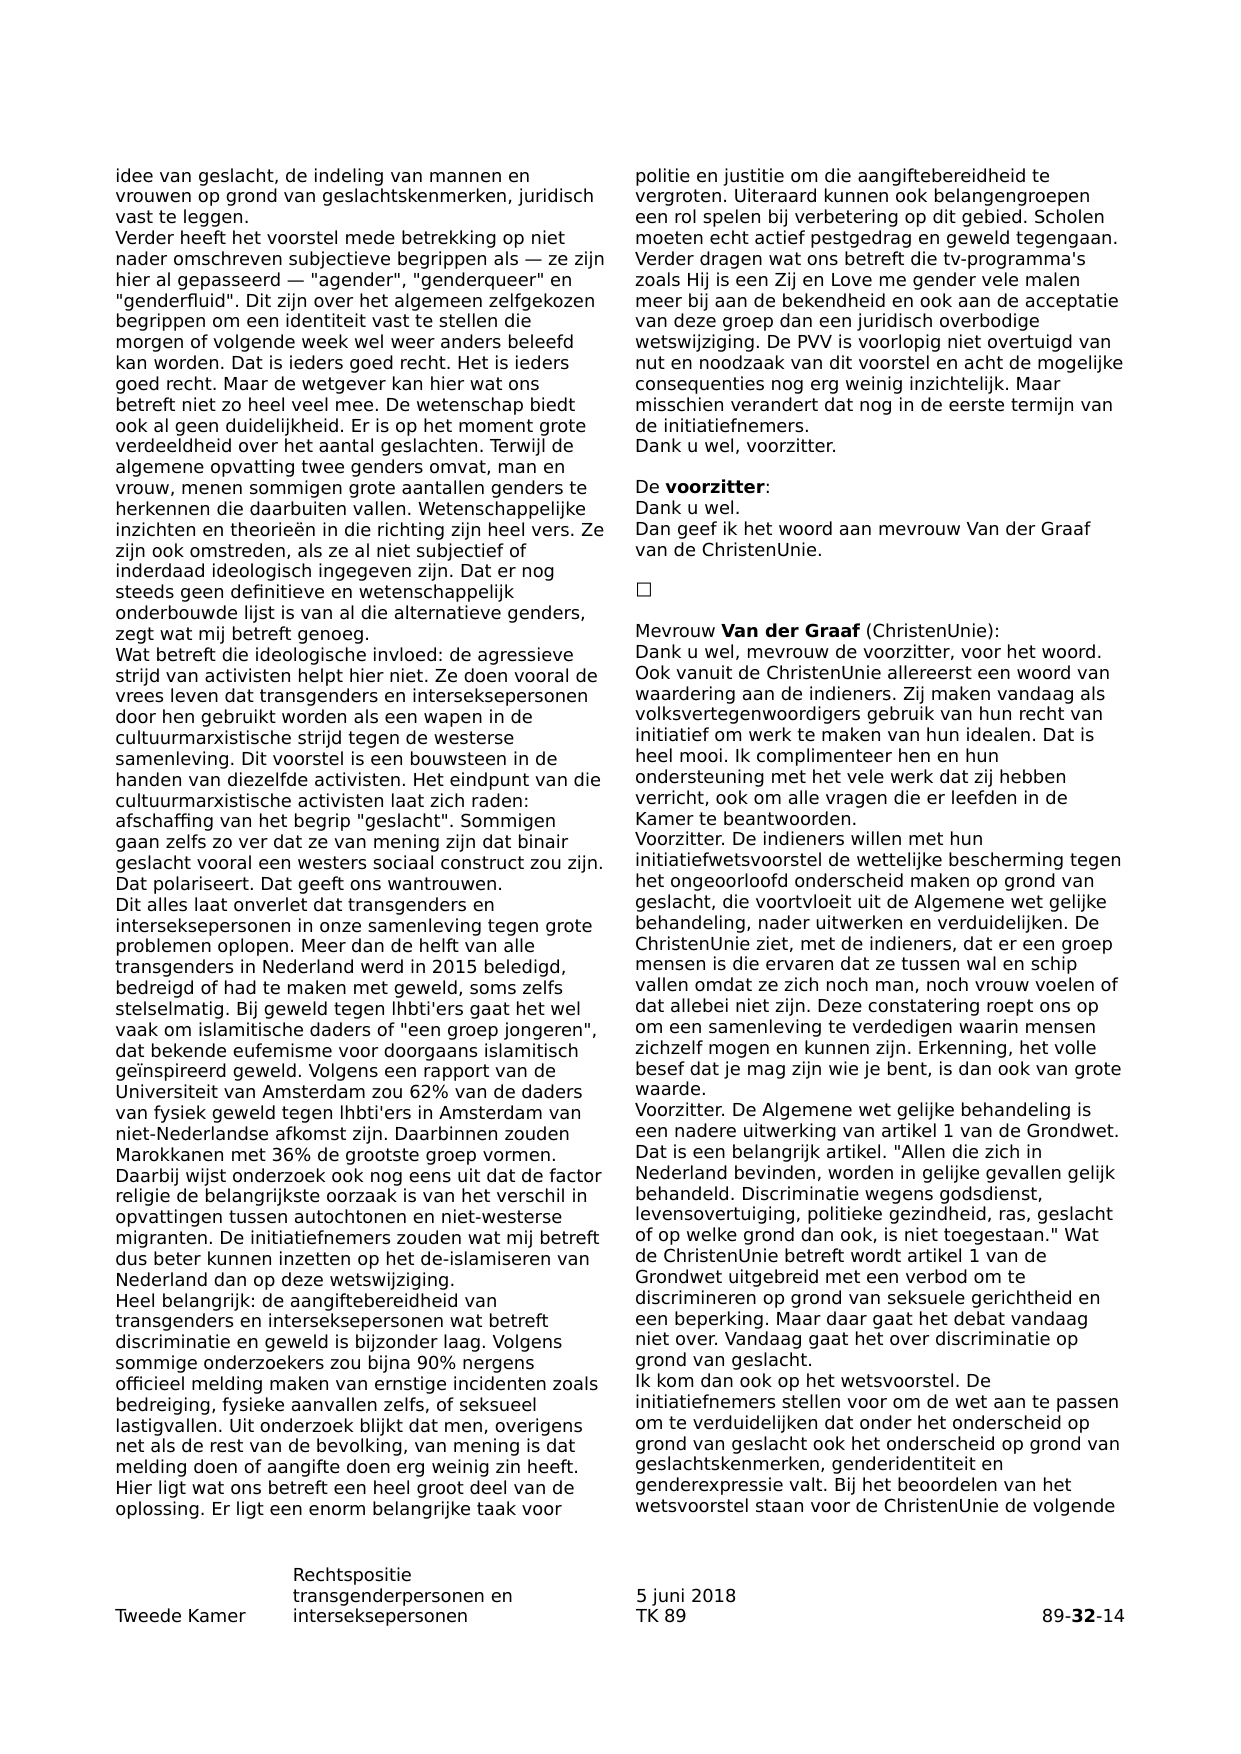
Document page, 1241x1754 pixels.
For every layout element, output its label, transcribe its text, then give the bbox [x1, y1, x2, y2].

text Dan geef ik het woord aan mevrouw Van der Graaf van de ChristenUnie. [635, 518, 1125, 560]
text Voorzitter. De Algemene wet gelijke behandeling is een nadere uitwerking van artikel 1 van de Grondwet. Dat is een belangrijk artikel. "Allen die zich in Nederland bevinden, worden in gelijke gevallen gelijk behandeld. Discriminatie wegens godsdienst, levensovertuiging, politieke gezindheid, ras, geslacht of op welke grond dan ook, is niet toegestaan." Wat de ChristenUnie betreft wordt artikel 1 van de Grondwet uitgebreid met een verbod om te discrimineren op grond van seksuele gerichtheid en een beperking. Maar daar gaat het debat vandaag niet over. Vandaag gaat het over discriminatie op grond van geslacht. [635, 1100, 1125, 1371]
text Dank u wel, voorzitter. [635, 436, 1125, 457]
text Mevrouw Van der Graaf (ChristenUnie): [635, 621, 1125, 642]
text Dit alles laat onverlet dat transgenders en interseksepersonen in onze samenleving tegen grote problemen oplopen. Meer dan de helft van alle transgenders in Nederland werd in 2015 beledigd, bedreigd of had te maken met geweld, soms zelfs stelselmatig. Bij geweld tegen lhbti'ers gaat het wel vaak om islamitische daders of "een groep jongeren", dat bekende eufemisme voor doorgaans islamitisch geïnspireerd geweld. Volgens een rapport van de Universiteit van Amsterdam zou 62% van de daders van fysiek geweld tegen lhbti'ers in Amsterdam van niet-Nederlandse afkomst zijn. Daarbinnen zouden Marokkanen met 36% de grootste groep vormen. Daarbij wijst onderzoek ook nog eens uit dat de factor religie de belangrijkste oorzaak is van het verschil in opvattingen tussen autochtonen en niet-westerse migranten. De initiatiefnemers zouden wat mij betreft dus beter kunnen inzetten op het de-islamiseren van Nederland dan op deze wetswijziging. [115, 894, 605, 1290]
text idee van geslacht, de indeling van mannen en vrouwen op grond van geslachtskenmerken, juridisch vast te leggen. [115, 165, 605, 228]
text ⬜ [635, 580, 1125, 601]
text De voorzitter: [635, 477, 1125, 498]
text politie en justitie om die aangiftebereidheid te vergroten. Uiteraard kunnen ook belangengroepen een rol spelen bij verbetering op dit gebied. Scholen moeten echt actief pestgedrag en geweld tegengaan. Verder dragen wat ons betreft die tv-programma's zoals Hij is een Zij en Love me gender vele malen meer bij aan de bekendheid en ook aan de acceptatie van deze groep dan een juridisch overbodige wetswijziging. De PVV is voorlopig niet overtuigd van nut en noodzaak van dit voorstel en acht de mogelijke consequenties nog erg weinig inzichtelijk. Maar misschien verandert dat nog in de eerste termijn van de initiatiefnemers. [635, 165, 1125, 436]
text Ik kom dan ook op het wetsvoorstel. De initiatiefnemers stellen voor om de wet aan te passen om te verduidelijken dat onder het onderscheid op grond van geslacht ook het onderscheid op grond van geslachtskenmerken, genderidentiteit en genderexpressie valt. Bij het beoordelen van het wetsvoorstel staan voor de ChristenUnie de volgende [635, 1371, 1125, 1517]
text Wat betreft die ideologische invloed: de agressieve strijd van activisten helpt hier niet. Ze doen vooral de vrees leven dat transgenders en interseksepersonen door hen gebruikt worden als een wapen in de cultuurmarxistische strijd tegen de westerse samenleving. Dit voorstel is een bouwsteen in de handen van diezelfde activisten. Het eindpunt van die cultuurmarxistische activisten laat zich raden: afschaffing van het begrip "geslacht". Sommigen gaan zelfs zo ver dat ze van mening zijn dat binair geslacht vooral een westers sociaal construct zou zijn. Dat polariseert. Dat geeft ons wantrouwen. [115, 644, 605, 894]
text Dank u wel, mevrouw de voorzitter, voor het woord. Ook vanuit de ChristenUnie allereerst een woord van waardering aan de indieners. Zij maken vandaag als volksvertegenwoordigers gebruik van hun recht van initiatief om werk te maken van hun idealen. Dat is heel mooi. Ik complimenteer hen en hun ondersteuning met het vele werk dat zij hebben verricht, ook om alle vragen die er leefden in de Kamer te beantwoorden. [635, 642, 1125, 829]
text Voorzitter. De indieners willen met hun initiatiefwetsvoorstel de wettelijke bescherming tegen het ongeoorloofd onderscheid maken op grond van geslacht, die voortvloeit uit de Algemene wet gelijke behandeling, nader uitwerken en verduidelijken. De ChristenUnie ziet, met de indieners, dat er een groep mensen is die ervaren dat ze tussen wal en schip vallen omdat ze zich noch man, noch vrouw voelen of dat allebei niet zijn. Deze constatering roept ons op om een samenleving te verdedigen waarin mensen zichzelf mogen en kunnen zijn. Erkenning, het volle besef dat je mag zijn wie je bent, is dan ook van grote waarde. [635, 829, 1125, 1100]
text Heel belangrijk: de aangiftebereidheid van transgenders en interseksepersonen wat betreft discriminatie en geweld is bijzonder laag. Volgens sommige onderzoekers zou bijna 90% nergens officieel melding maken van ernstige incidenten zoals bedreiging, fysieke aanvallen zelfs, of seksueel lastigvallen. Uit onderzoek blijkt dat men, overigens net als de rest van de bevolking, van mening is dat melding doen of aangifte doen erg weinig zin heeft. Hier ligt wat ons betreft een heel groot deel van de oplossing. Er ligt een enorm belangrijke taak voor [115, 1290, 605, 1519]
text Dank u wel. [635, 498, 1125, 518]
text Verder heeft het voorstel mede betrekking op niet nader omschreven subjectieve begrippen als — ze zijn hier al gepasseerd — "agender", "genderqueer" en "genderfluid". Dit zijn over het algemeen zelfgekozen begrippen om een identiteit vast te stellen die morgen of volgende week wel weer anders beleefd kan worden. Dat is ieders goed recht. Het is ieders goed recht. Maar de wetgever kan hier wat ons betreft niet zo heel veel mee. De wetenschap biedt ook al geen duidelijkheid. Er is op het moment grote verdeeldheid over het aantal geslachten. Terwijl de algemene opvatting twee genders omvat, man en vrouw, menen sommigen grote aantallen genders te herkennen die daarbuiten vallen. Wetenschappelijke inzichten en theorieën in die richting zijn heel vers. Ze zijn ook omstreden, als ze al niet subjectief of inderdaad ideologisch ingegeven zijn. Dat er nog steeds geen definitieve en wetenschappelijk onderbouwde lijst is van al die alternatieve genders, zegt wat mij betreft genoeg. [115, 228, 605, 644]
